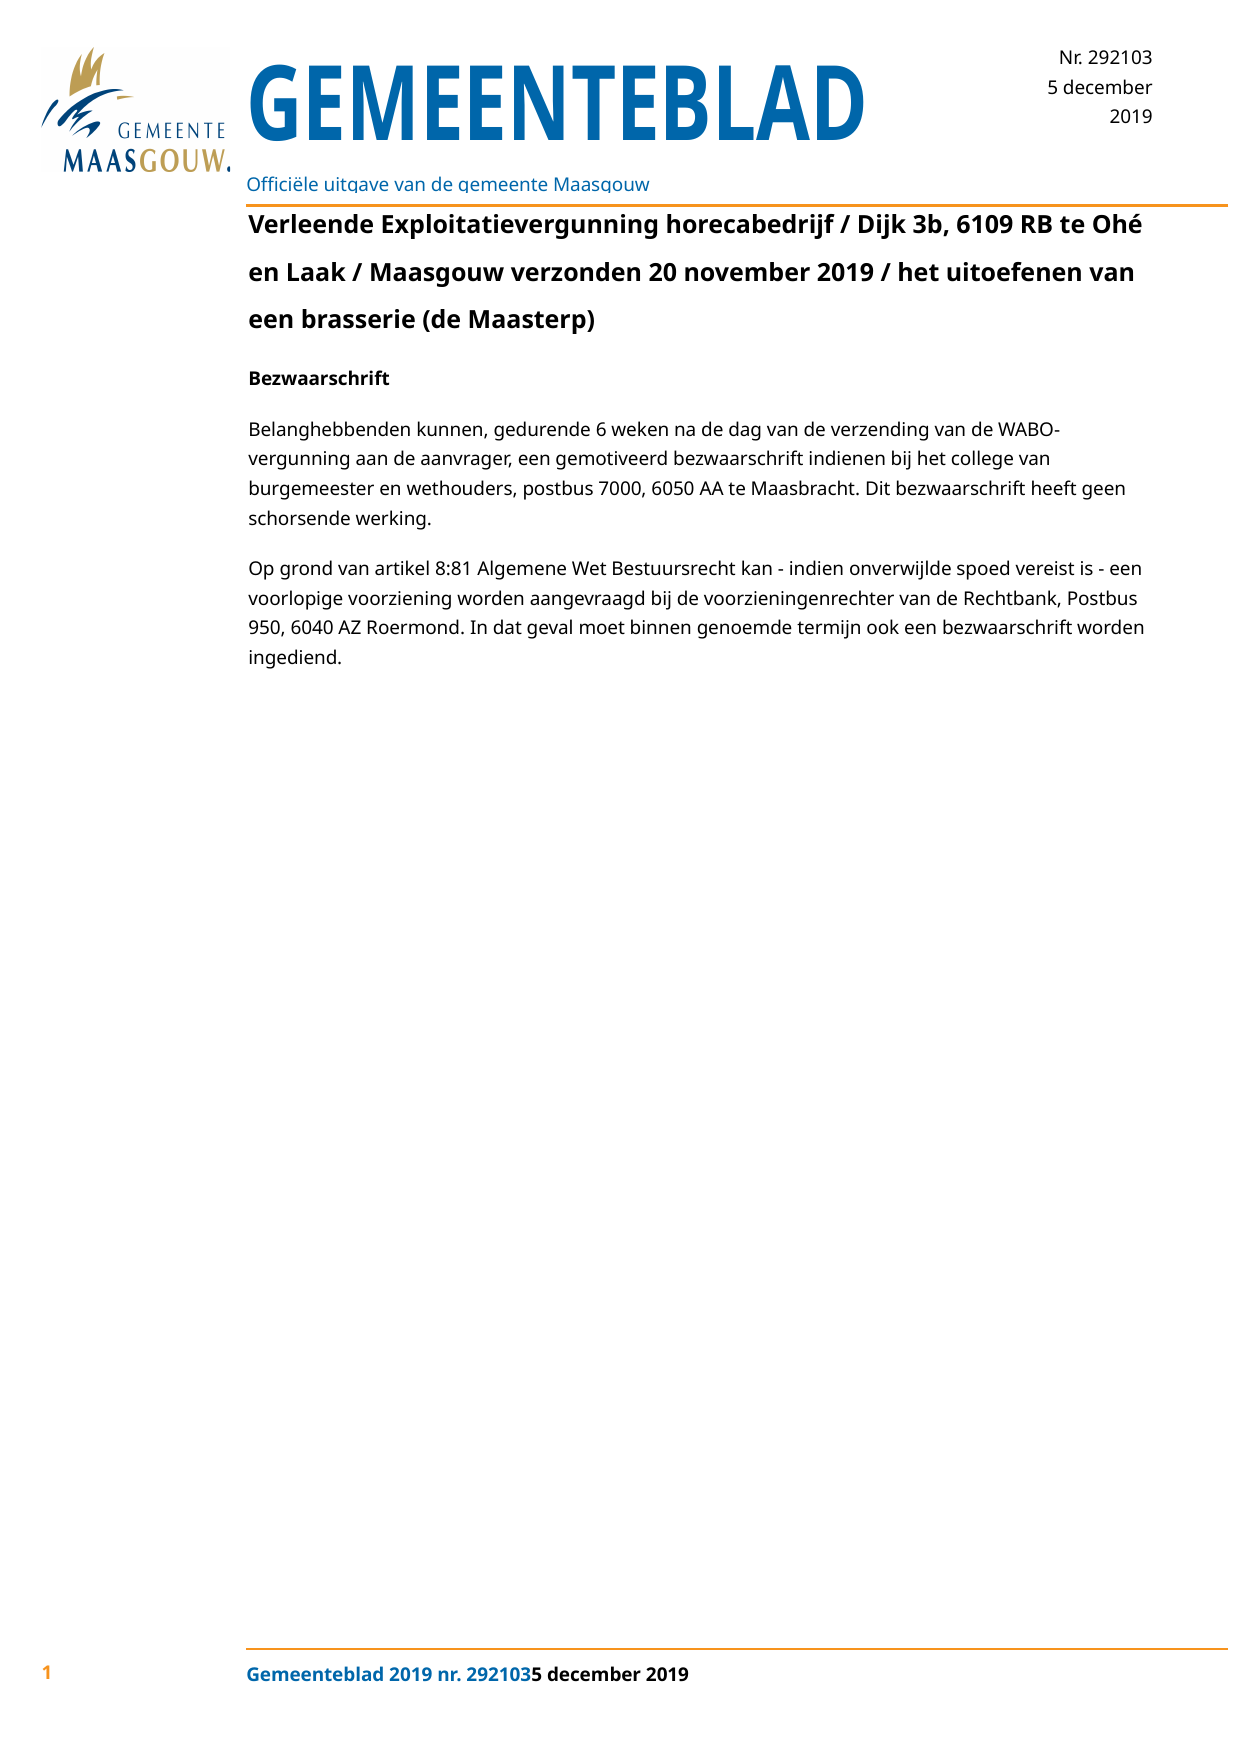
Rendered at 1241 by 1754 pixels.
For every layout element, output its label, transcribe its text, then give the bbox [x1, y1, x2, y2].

text Belanghebbenden kunnen, gedurende 6 weken na de dag van de verzending van de WABO-vergunning aan de aanvrager, een gemotiveerd bezwaarschrift indienen bij het college van burgemeester en wethouders, postbus 7000, 6050 AA te Maasbracht. Dit bezwaarschrift heeft geen schorsende werking. [248, 416, 1152, 530]
text Verleende Exploitatievergunning horecabedrijf / Dijk 3b, 6109 RB te Ohé en Laak / Maasgouw verzonden 20 november 2019 / het uitoefenen van een brasserie (de Maasterp) [248, 207, 1152, 336]
picture [41, 47, 231, 172]
text Bezwaarschrift [248, 366, 1152, 391]
text Op grond van artikel 8:81 Algemene Wet Bestuursrecht kan - indien onverwijlde spoed vereist is - een voorlopige voorziening worden aangevraagd bij de voorzieningenrechter van de Rechtbank, Postbus 950, 6040 AZ Roermond. In dat geval moet binnen genoemde termijn ook een bezwaarschrift worden ingediend. [248, 555, 1152, 669]
